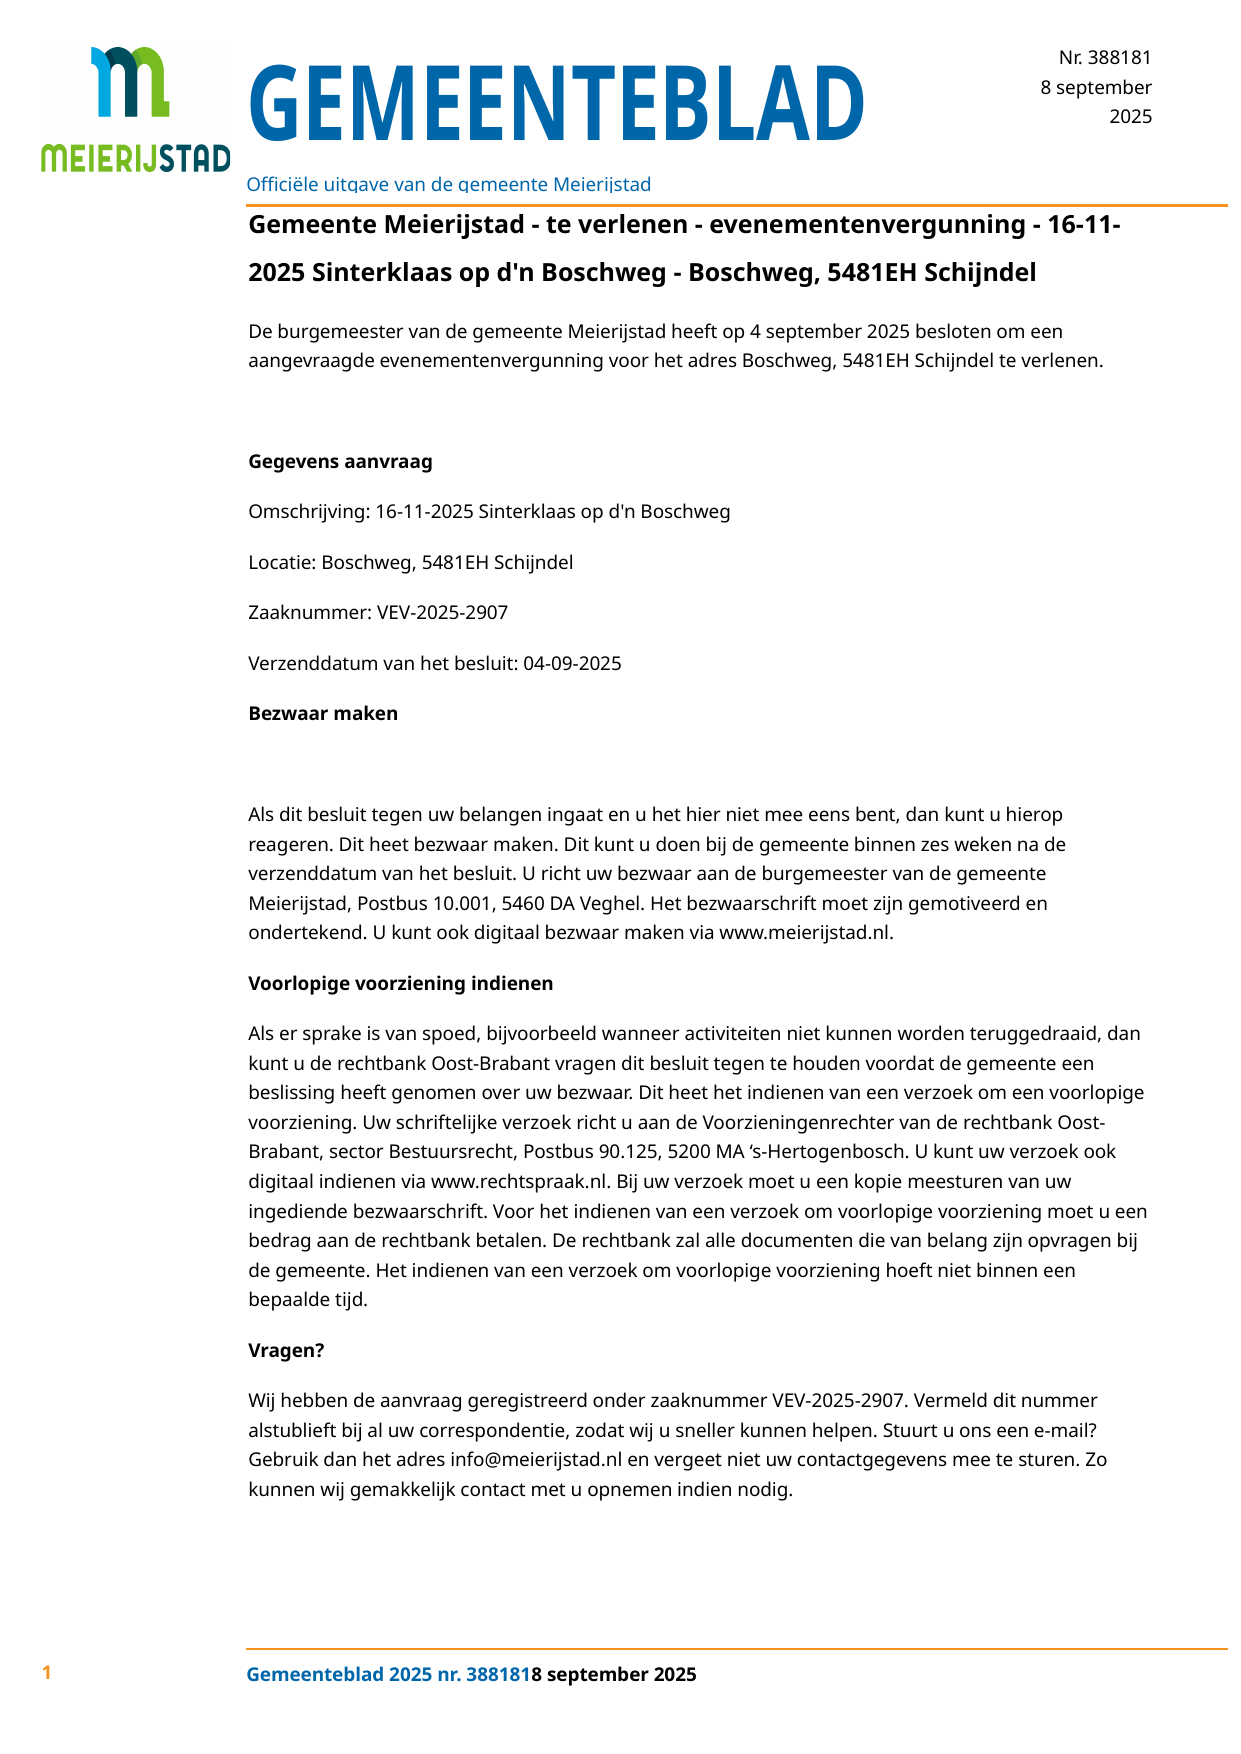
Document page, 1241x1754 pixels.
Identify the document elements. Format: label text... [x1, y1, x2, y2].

picture [41, 47, 231, 172]
text Gemeente Meierijstad - te verlenen - evenementenvergunning - 16-11-2025 Sinterklaas op d'n Boschweg - Boschweg, 5481EH Schijndel [248, 207, 1152, 288]
text Als er sprake is van spoed, bijvoorbeeld wanneer activiteiten niet kunnen worden teruggedraaid, dan kunt u de rechtbank Oost-Brabant vragen dit besluit tegen te houden voordat de gemeente een beslissing heeft genomen over uw bezwaar. Dit heet het indienen van een verzoek om een voorlopige voorziening. Uw schriftelijke verzoek richt u aan de Voorzieningenrechter van de rechtbank Oost-Brabant, sector Bestuursrecht, Postbus 90.125, 5200 MA ‘s-Hertogenbosch. U kunt uw verzoek ook digitaal indienen via www.rechtspraak.nl. Bij uw verzoek moet u een kopie meesturen van uw ingediende bezwaarschrift. Voor het indienen van een verzoek om voorlopige voorziening moet u een bedrag aan de rechtbank betalen. De rechtbank zal alle documenten die van belang zijn opvragen bij de gemeente. Het indienen van een verzoek om voorlopige voorziening hoeft niet binnen een bepaalde tijd. [248, 1020, 1152, 1312]
text Vragen? [248, 1337, 1152, 1363]
text Bezwaar maken [248, 700, 1152, 726]
text Gegevens aanvraag [248, 448, 1152, 474]
text De burgemeester van de gemeente Meierijstad heeft op 4 september 2025 besloten om een aangevraagde evenementenvergunning voor het adres Boschweg, 5481EH Schijndel te verlenen. [248, 318, 1152, 373]
text Locatie: Boschweg, 5481EH Schijndel [248, 549, 1152, 575]
text Wij hebben de aanvraag geregistreerd onder zaaknummer VEV-2025-2907. Vermeld dit nummer alstublieft bij al uw correspondentie, zodat wij u sneller kunnen helpen. Stuurt u ons een e-mail? Gebruik dan het adres info@meierijstad.nl en vergeet niet uw contactgegevens mee te sturen. Zo kunnen wij gemakkelijk contact met u opnemen indien nodig. [248, 1387, 1152, 1502]
text Zaaknummer: VEV-2025-2907 [248, 599, 1152, 625]
text Omschrijving: 16-11-2025 Sinterklaas op d'n Boschweg [248, 499, 1152, 524]
text Verzenddatum van het besluit: 04-09-2025 [248, 650, 1152, 676]
text Voorlopige voorziening indienen [248, 970, 1152, 996]
text Als dit besluit tegen uw belangen ingaat en u het hier niet mee eens bent, dan kunt u hierop reageren. Dit heet bezwaar maken. Dit kunt u doen bij de gemeente binnen zes weken na de verzenddatum van het besluit. U richt uw bezwaar aan de burgemeester van de gemeente Meierijstad, Postbus 10.001, 5460 DA Veghel. Het bezwaarschrift moet zijn gemotiveerd en ondertekend. U kunt ook digitaal bezwaar maken via www.meierijstad.nl. [248, 801, 1152, 945]
